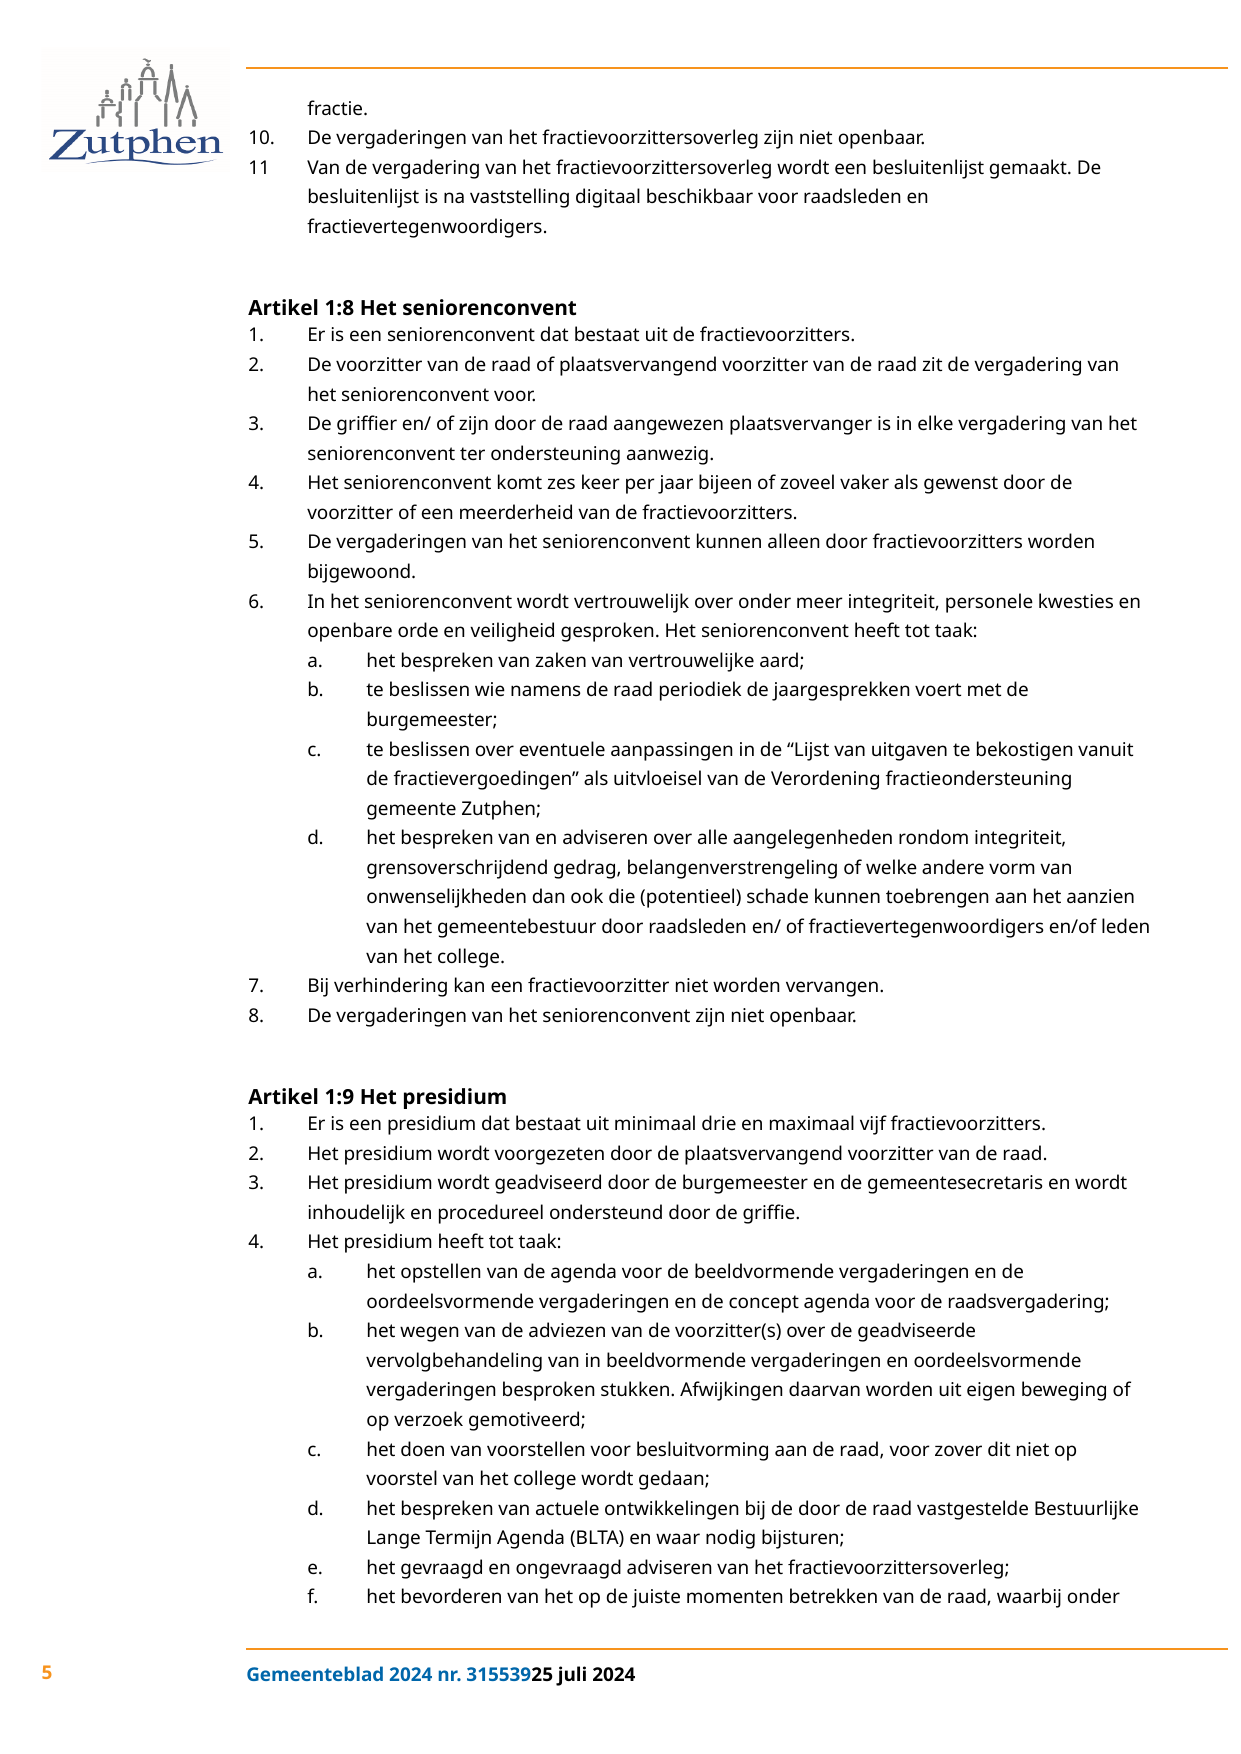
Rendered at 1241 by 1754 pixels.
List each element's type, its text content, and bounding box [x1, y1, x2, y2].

list het wegen van de adviezen van de voorzitter(s) over de geadviseerde vervolgbehandeling van in beeldvormende vergaderingen en oordeelsvormende vergaderingen besproken stukken. Afwijkingen daarvan worden uit eigen beweging of op verzoek gemotiveerd; [307, 1317, 1152, 1432]
list In het seniorenconvent wordt vertrouwelijk over onder meer integriteit, personele kwesties en openbare orde en veiligheid gesproken. Het seniorenconvent heeft tot taak: [248, 588, 1152, 643]
list te beslissen wie namens de raad periodiek de jaargesprekken voert met de burgemeester; [307, 677, 1152, 732]
list het bespreken van zaken van vertrouwelijke aard; [307, 647, 1152, 673]
list De vergaderingen van het fractievoorzittersoverleg zijn niet openbaar. [248, 124, 1152, 150]
list Het presidium wordt voorgezeten door de plaatsvervangend voorzitter van de raad. [248, 1140, 1152, 1166]
list Het presidium heeft tot taak: [248, 1229, 1152, 1254]
list De voorzitter van de raad of plaatsvervangend voorzitter van de raad zit de vergadering van het seniorenconvent voor. [248, 351, 1152, 406]
text Artikel 1:8 Het seniorenconvent [248, 293, 1152, 322]
list Van de vergadering van het fractievoorzittersoverleg wordt een besluitenlijst gemaakt. De besluitenlijst is na vaststelling digitaal beschikbaar voor raadsleden en fractievertegenwoordigers. [248, 154, 1152, 239]
list het gevraagd en ongevraagd adviseren van het fractievoorzittersoverleg; [307, 1554, 1152, 1580]
list fractie. [248, 95, 1152, 121]
picture [41, 47, 231, 172]
list het opstellen van de agenda voor de beeldvormende vergaderingen en de oordeelsvormende vergaderingen en de concept agenda voor de raadsvergadering; [307, 1258, 1152, 1314]
list Het presidium wordt geadviseerd door de burgemeester en de gemeentesecretaris en wordt inhoudelijk en procedureel ondersteund door de griffie. [248, 1169, 1152, 1225]
list De griffier en/ of zijn door de raad aangewezen plaatsvervanger is in elke vergadering van het seniorenconvent ter ondersteuning aanwezig. [248, 410, 1152, 466]
list Het seniorenconvent komt zes keer per jaar bijeen of zoveel vaker als gewenst door de voorzitter of een meerderheid van de fractievoorzitters. [248, 469, 1152, 525]
list Bij verhindering kan een fractievoorzitter niet worden vervangen. [248, 972, 1152, 998]
list De vergaderingen van het seniorenconvent zijn niet openbaar. [248, 1002, 1152, 1028]
list het doen van voorstellen voor besluitvorming aan de raad, voor zover dit niet op voorstel van het college wordt gedaan; [307, 1436, 1152, 1491]
list te beslissen over eventuele aanpassingen in de “Lijst van uitgaven te bekostigen vanuit de fractievergoedingen” als uitvloeisel van de Verordening fractieondersteuning gemeente Zutphen; [307, 736, 1152, 821]
list Er is een presidium dat bestaat uit minimaal drie en maximaal vijf fractievoorzitters. [248, 1110, 1152, 1136]
list het bespreken van en adviseren over alle aangelegenheden rondom integriteit, grensoverschrijdend gedrag, belangenverstrengeling of welke andere vorm van onwenselijkheden dan ook die (potentieel) schade kunnen toebrengen aan het aanzien van het gemeentebestuur door raadsleden en/ of fractievertegenwoordigers en/of leden van het college. [307, 824, 1152, 968]
list het bespreken van actuele ontwikkelingen bij de door de raad vastgestelde Bestuurlijke Lange Termijn Agenda (BLTA) en waar nodig bijsturen; [307, 1495, 1152, 1550]
list De vergaderingen van het seniorenconvent kunnen alleen door fractievoorzitters worden bijgewoond. [248, 529, 1152, 584]
text Artikel 1:9 Het presidium [248, 1082, 1152, 1110]
list Er is een seniorenconvent dat bestaat uit de fractievoorzitters. [248, 322, 1152, 347]
list het bevorderen van het op de juiste momenten betrekken van de raad, waarbij onder [307, 1584, 1152, 1609]
